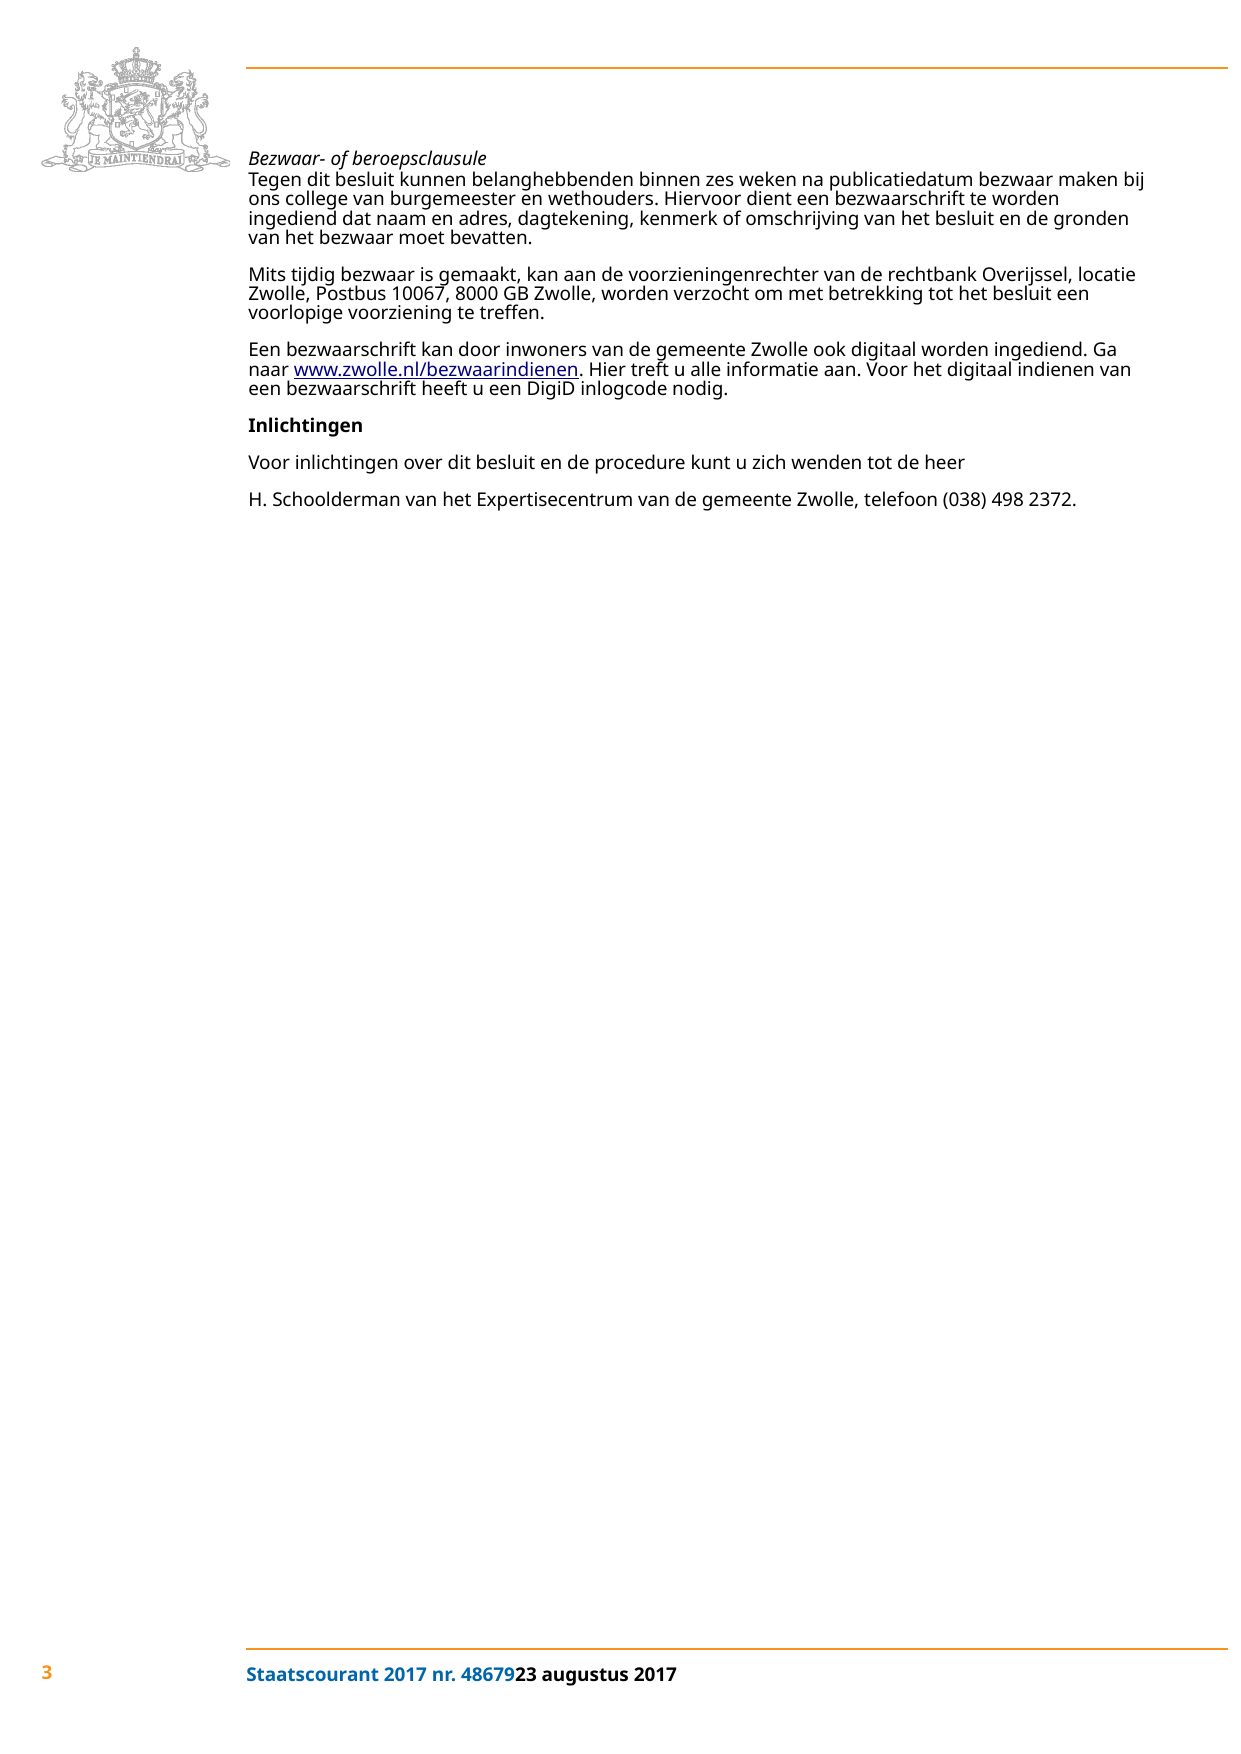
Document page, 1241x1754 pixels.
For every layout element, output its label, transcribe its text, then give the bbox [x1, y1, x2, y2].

text H. Schoolderman van het Expertisecentrum van de gemeente Zwolle, telefoon (038) 498 2372. [248, 491, 1152, 510]
text Een bezwaarschrift kan door inwoners van de gemeente Zwolle ook digitaal worden ingediend. Ga naar www.zwolle.nl/bezwaarindienen. Hier treft u alle informatie aan. Voor het digitaal indienen van een bezwaarschrift heeft u een DigiD inlogcode nodig. [248, 341, 1152, 399]
text Tegen dit besluit kunnen belanghebbenden binnen zes weken na publicatiedatum bezwaar maken bij ons college van burgemeester en wethouders. Hiervoor dient een bezwaarschrift te worden ingediend dat naam en adres, dagtekening, kenmerk of omschrijving van het besluit en de gronden van het bezwaar moet bevatten. [248, 171, 1152, 248]
text Voor inlichtingen over dit besluit en de procedure kunt u zich wenden tot de heer [248, 454, 1152, 473]
text Bezwaar- of beroepsclausule [248, 145, 1152, 171]
text Mits tijdig bezwaar is gemaakt, kan aan de voorzieningenrechter van de rechtbank Overijssel, locatie Zwolle, Postbus 10067, 8000 GB Zwolle, worden verzocht om met betrekking tot het besluit een voorlopige voorziening te treffen. [248, 266, 1152, 324]
picture [41, 47, 231, 172]
text Inlichtingen [248, 417, 1152, 436]
